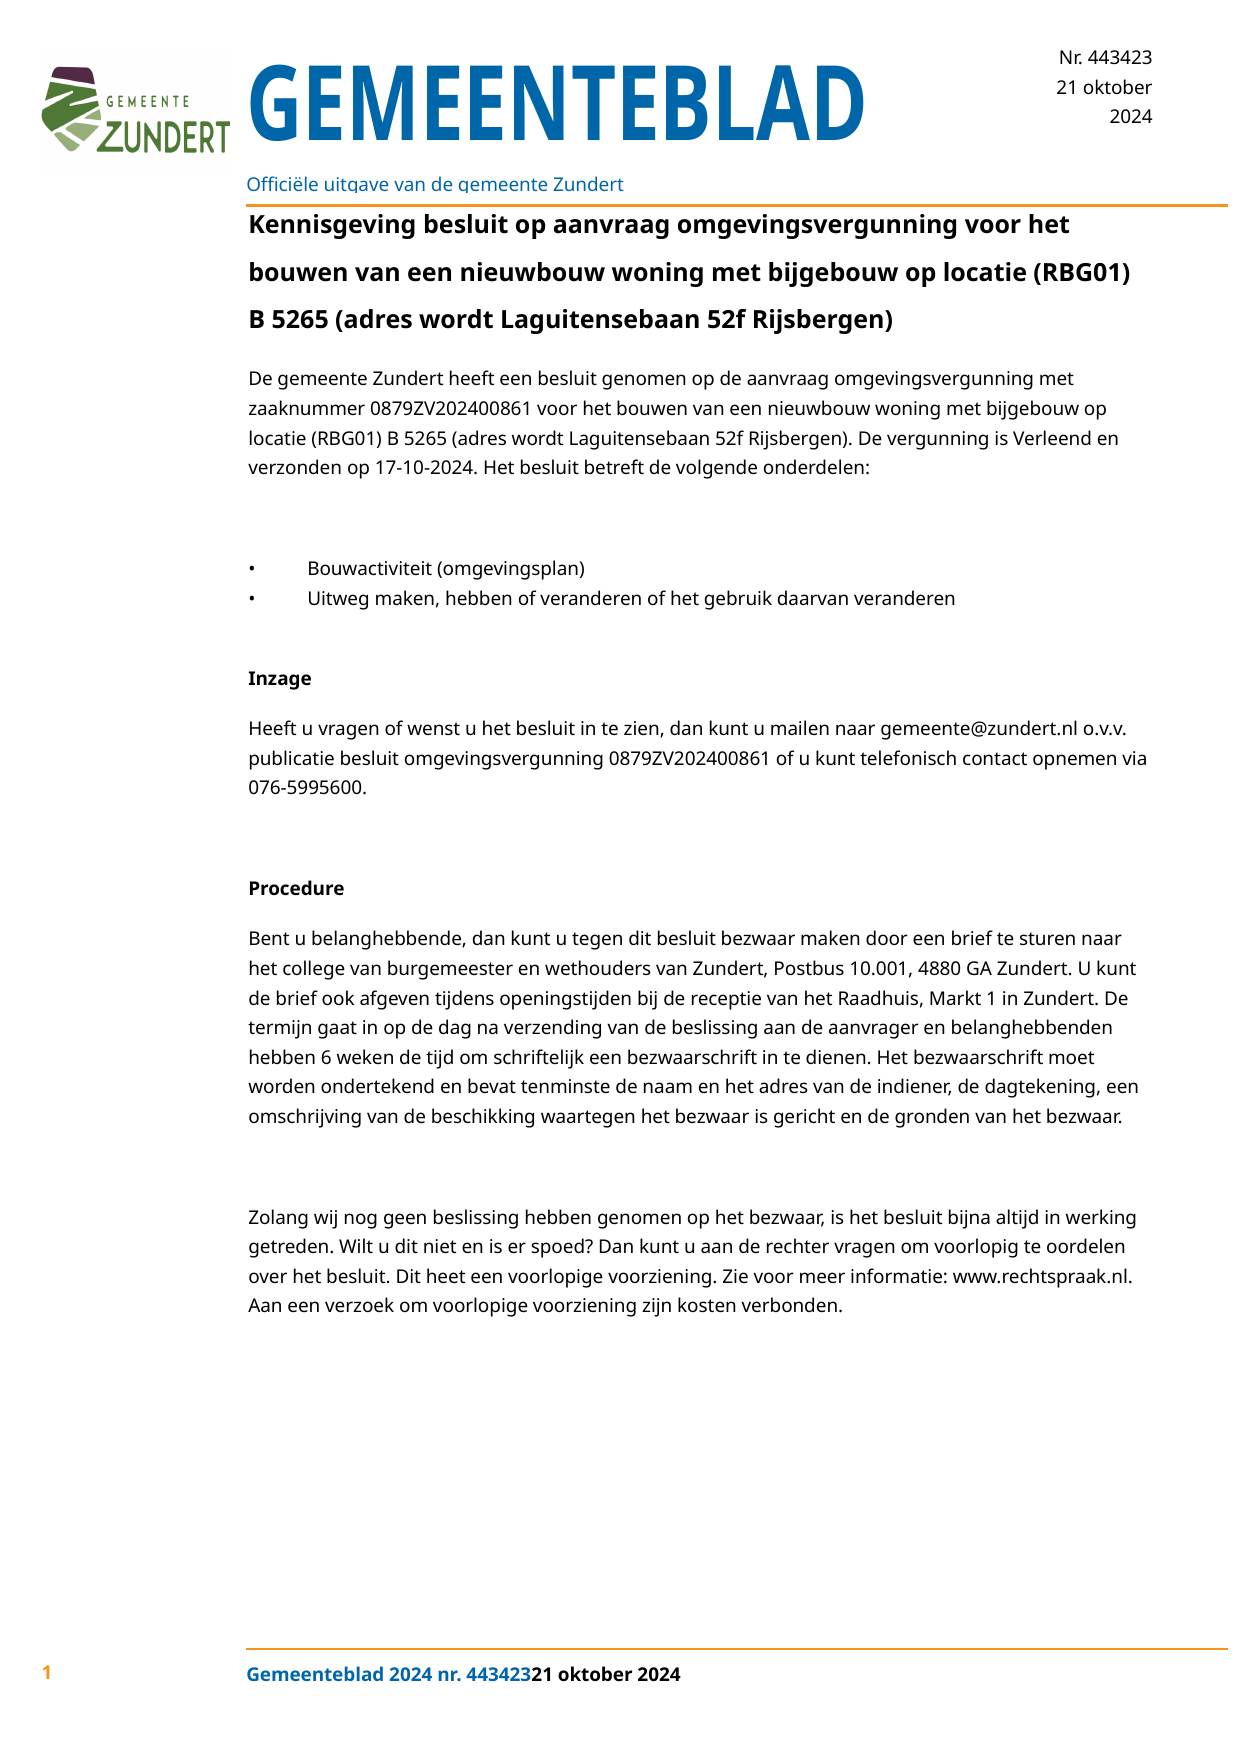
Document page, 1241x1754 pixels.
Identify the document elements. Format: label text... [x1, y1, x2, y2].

list Uitweg maken, hebben of veranderen of het gebruik daarvan veranderen [248, 585, 1152, 610]
text Inzage [248, 665, 1152, 690]
text Heeft u vragen of wenst u het besluit in te zien, dan kunt u mailen naar gemeente@zundert.nl o.v.v. publicatie besluit omgevingsvergunning 0879ZV202400861 of u kunt telefonisch contact opnemen via 076-5995600. [248, 715, 1152, 800]
list Bouwactiviteit (omgevingsplan) [248, 555, 1152, 581]
text Kennisgeving besluit op aanvraag omgevingsvergunning voor het bouwen van een nieuwbouw woning met bijgebouw op locatie (RBG01) B 5265 (adres wordt Laguitensebaan 52f Rijsbergen) [248, 207, 1152, 336]
text Bent u belanghebbende, dan kunt u tegen dit besluit bezwaar maken door een brief te sturen naar het college van burgemeester en wethouders van Zundert, Postbus 10.001, 4880 GA Zundert. U kunt de brief ook afgeven tijdens openingstijden bij de receptie van het Raadhuis, Markt 1 in Zundert. De termijn gaat in op de dag na verzending van de beslissing aan de aanvrager en belanghebbenden hebben 6 weken de tijd om schriftelijk een bezwaarschrift in te dienen. Het bezwaarschrift moet worden ondertekend en bevat tenminste de naam en het adres van de indiener, de dagtekening, een omschrijving van de beschikking waartegen het bezwaar is gericht en de gronden van het bezwaar. [248, 926, 1152, 1129]
text De gemeente Zundert heeft een besluit genomen op de aanvraag omgevingsvergunning met zaaknummer 0879ZV202400861 voor het bouwen van een nieuwbouw woning met bijgebouw op locatie (RBG01) B 5265 (adres wordt Laguitensebaan 52f Rijsbergen). De vergunning is Verleend en verzonden op 17-10-2024. Het besluit betreft de volgende onderdelen: [248, 366, 1152, 480]
text Zolang wij nog geen beslissing hebben genomen op het bezwaar, is het besluit bijna altijd in werking getreden. Wilt u dit niet en is er spoed? Dan kunt u aan de rechter vragen om voorlopig te oordelen over het besluit. Dit heet een voorlopige voorziening. Zie voor meer informatie: www.rechtspraak.nl. Aan een verzoek om voorlopige voorziening zijn kosten verbonden. [248, 1204, 1152, 1318]
picture [41, 47, 231, 172]
text Procedure [248, 875, 1152, 901]
